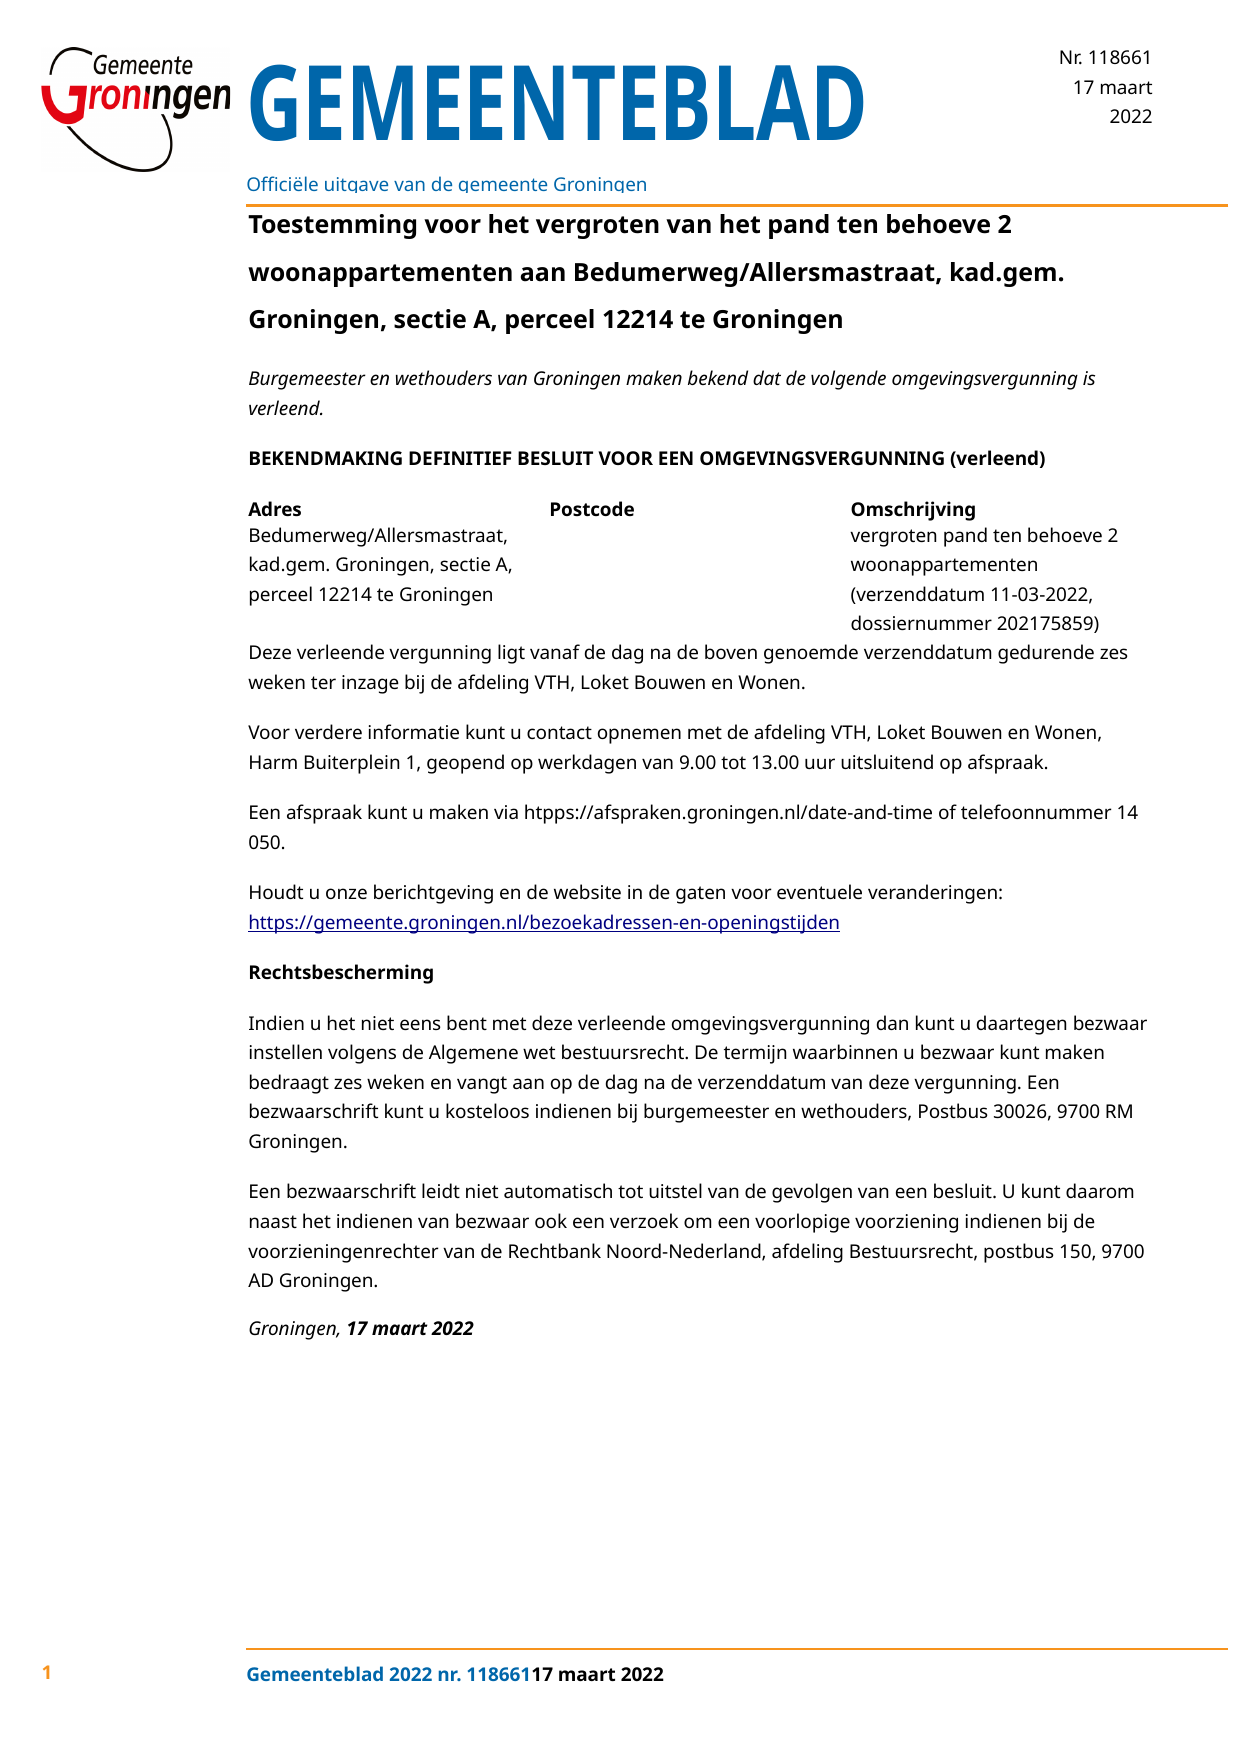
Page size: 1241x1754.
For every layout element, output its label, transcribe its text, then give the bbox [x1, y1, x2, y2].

text Toestemming voor het vergroten van het pand ten behoeve 2 woonappartementen aan Bedumerweg/Allersmastraat, kad.gem. Groningen, sectie A, perceel 12214 te Groningen [248, 207, 1152, 336]
text Een afspraak kunt u maken via htpps://afspraken.groningen.nl/date-and-time of telefoonnummer 14 050. [248, 799, 1152, 855]
table_header Postcode [549, 496, 850, 522]
text Indien u het niet eens bent met deze verleende omgevingsvergunning dan kunt u daartegen bezwaar instellen volgens de Algemene wet bestuursrecht. De termijn waarbinnen u bezwaar kunt maken bedraagt zes weken en vangt aan op de dag na de verzenddatum van deze vergunning. Een bezwaarschrift kunt u kosteloos indienen bij burgemeester en wethouders, Postbus 30026, 9700 RM Groningen. [248, 1010, 1152, 1154]
text Houdt u onze berichtgeving en de website in de gaten voor eventuele veranderingen: https://gemeente.groningen.nl/bezoekadressen-en-openingstijden [248, 879, 1152, 935]
table_header Omschrijving [850, 496, 1152, 522]
text BEKENDMAKING DEFINITIEF BESLUIT VOOR EEN OMGEVINGSVERGUNNING (verleend) [248, 446, 1152, 471]
text Voor verdere informatie kunt u contact opnemen met de afdeling VTH, Loket Bouwen en Wonen, Harm Buiterplein 1, geopend op werkdagen van 9.00 tot 13.00 uur uitsluitend op afspraak. [248, 719, 1152, 775]
text Een bezwaarschrift leidt niet automatisch tot uitstel van de gevolgen van een besluit. U kunt daarom naast het indienen van bezwaar ook een verzoek om een voorlopige voorziening indienen bij de voorzieningenrechter van de Rechtbank Noord-Nederland, afdeling Bestuursrecht, postbus 150, 9700 AD Groningen. [248, 1179, 1152, 1293]
text Rechtsbescherming [248, 959, 1152, 985]
table_header Adres [248, 496, 549, 522]
text Deze verleende vergunning ligt vanaf de dag na de boven genoemde verzenddatum gedurende zes weken ter inzage bij de afdeling VTH, Loket Bouwen en Wonen. [248, 639, 1152, 695]
picture [41, 47, 231, 172]
table_cell vergroten pand ten behoeve 2 woonappartementen (verzenddatum 11-03-2022, dossiernummer 202175859) [850, 522, 1152, 636]
table_cell Bedumerweg/Allersmastraat, kad.gem. Groningen, sectie A, perceel 12214 te Groningen [248, 522, 549, 636]
text Groningen, 17 maart 2022 [248, 1315, 1152, 1341]
text Burgemeester en wethouders van Groningen maken bekend dat de volgende omgevingsvergunning is verleend. [248, 366, 1152, 421]
table_cell [549, 522, 850, 636]
